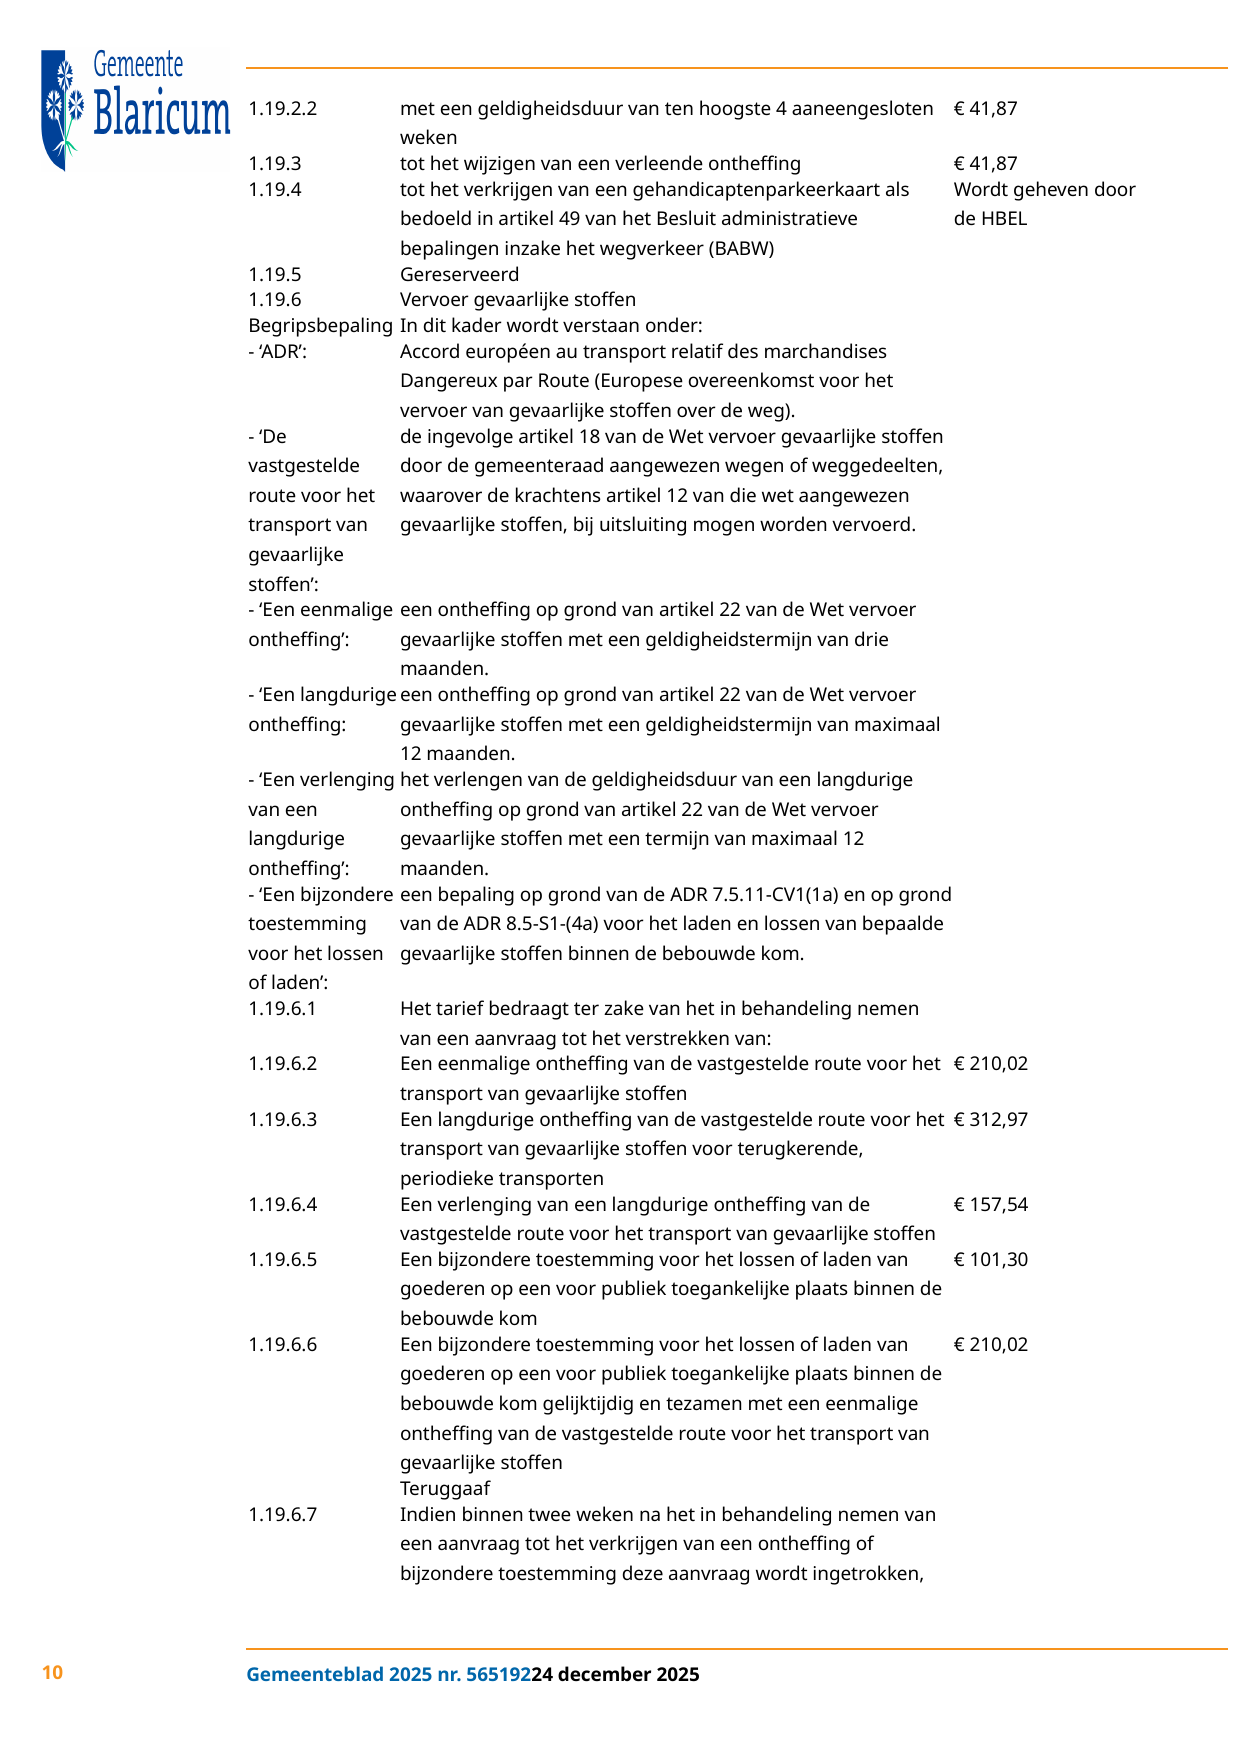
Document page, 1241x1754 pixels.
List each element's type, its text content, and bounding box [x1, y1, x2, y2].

table_cell - ‘Een bijzondere toestemming voor het lossen of laden’: [248, 881, 400, 995]
table_cell Een eenmalige ontheffing van de vastgestelde route voor het transport van gevaarlijke stoffen [400, 1051, 954, 1106]
table_cell € 157,54 [954, 1191, 1152, 1246]
table_cell Teruggaaf [400, 1475, 954, 1501]
table_cell tot het wijzigen van een verleende ontheffing [400, 150, 954, 176]
table_cell [954, 995, 1152, 1051]
table_cell € 210,02 [954, 1331, 1152, 1475]
table_cell Vervoer gevaarlijke stoffen [400, 286, 954, 312]
table_cell 1.19.6.2 [248, 1051, 400, 1106]
table_cell 1.19.6.6 [248, 1331, 400, 1475]
table_cell 1.19.6.7 [248, 1501, 400, 1586]
table_cell [954, 338, 1152, 423]
table_cell € 101,30 [954, 1246, 1152, 1331]
table_cell Indien binnen twee weken na het in behandeling nemen van een aanvraag tot het verkrijgen van een ontheffing of bijzondere toestemming deze aanvraag wordt ingetrokken, [400, 1501, 954, 1586]
table_cell Een langdurige ontheffing van de vastgestelde route voor het transport van gevaarlijke stoffen voor terugkerende, periodieke transporten [400, 1106, 954, 1191]
table_cell [954, 681, 1152, 766]
table_cell [954, 596, 1152, 681]
picture [41, 47, 231, 172]
table_cell [954, 1475, 1152, 1501]
table_cell Wordt geheven door de HBEL [954, 176, 1152, 261]
table_cell het verlengen van de geldigheidsduur van een langdurige ontheffing op grond van artikel 22 van de Wet vervoer gevaarlijke stoffen met een termijn van maximaal 12 maanden. [400, 766, 954, 881]
table_cell [954, 286, 1152, 312]
table_cell - ‘Een langdurige ontheffing: [248, 681, 400, 766]
table_cell 1.19.6.3 [248, 1106, 400, 1191]
table_cell tot het verkrijgen van een gehandicaptenparkeerkaart als bedoeld in artikel 49 van het Besluit administratieve bepalingen inzake het wegverkeer (BABW) [400, 176, 954, 261]
table_cell 1.19.6.5 [248, 1246, 400, 1331]
table_cell € 210,02 [954, 1051, 1152, 1106]
table_cell met een geldigheidsduur van ten hoogste 4 aaneengesloten weken [400, 95, 954, 150]
table_cell - ‘Een verlenging van een langdurige ontheffing’: [248, 766, 400, 881]
table_cell - ‘Een eenmalige ontheffing’: [248, 596, 400, 681]
table_cell - ‘De vastgestelde route voor het transport van gevaarlijke stoffen’: [248, 423, 400, 596]
table_cell [954, 423, 1152, 596]
table_cell een ontheffing op grond van artikel 22 van de Wet vervoer gevaarlijke stoffen met een geldigheidstermijn van maximaal 12 maanden. [400, 681, 954, 766]
table_cell 1.19.6 [248, 286, 400, 312]
table_cell 1.19.2.2 [248, 95, 400, 150]
table_cell Een bijzondere toestemming voor het lossen of laden van goederen op een voor publiek toegankelijke plaats binnen de bebouwde kom [400, 1246, 954, 1331]
table_cell 1.19.4 [248, 176, 400, 261]
table_cell € 41,87 [954, 95, 1152, 150]
table_cell Een bijzondere toestemming voor het lossen of laden van goederen op een voor publiek toegankelijke plaats binnen de bebouwde kom gelijktijdig en tezamen met een eenmalige ontheffing van de vastgestelde route voor het transport van gevaarlijke stoffen [400, 1331, 954, 1475]
table_cell 1.19.6.4 [248, 1191, 400, 1246]
table_cell [954, 881, 1152, 995]
table_cell een ontheffing op grond van artikel 22 van de Wet vervoer gevaarlijke stoffen met een geldigheidstermijn van drie maanden. [400, 596, 954, 681]
table_cell 1.19.6.1 [248, 995, 400, 1051]
table_cell de ingevolge artikel 18 van de Wet vervoer gevaarlijke stoffen door de gemeenteraad aangewezen wegen of weggedeelten, waarover de krachtens artikel 12 van die wet aangewezen gevaarlijke stoffen, bij uitsluiting mogen worden vervoerd. [400, 423, 954, 596]
table_cell een bepaling op grond van de ADR 7.5.11-CV1(1a) en op grond van de ADR 8.5-S1-(4a) voor het laden en lossen van bepaalde gevaarlijke stoffen binnen de bebouwde kom. [400, 881, 954, 995]
table_cell [954, 261, 1152, 286]
table_cell € 312,97 [954, 1106, 1152, 1191]
table_cell In dit kader wordt verstaan onder: [400, 312, 954, 338]
table_cell [954, 766, 1152, 881]
table_cell 1.19.3 [248, 150, 400, 176]
table_cell Een verlenging van een langdurige ontheffing van de vastgestelde route voor het transport van gevaarlijke stoffen [400, 1191, 954, 1246]
table_cell Begripsbepaling [248, 312, 400, 338]
table_cell Het tarief bedraagt ter zake van het in behandeling nemen van een aanvraag tot het verstrekken van: [400, 995, 954, 1051]
table_cell [954, 312, 1152, 338]
table_cell [954, 1501, 1152, 1586]
table_cell [248, 1475, 400, 1501]
table_cell € 41,87 [954, 150, 1152, 176]
table_cell 1.19.5 [248, 261, 400, 286]
table_cell - ‘ADR’: [248, 338, 400, 423]
table_cell Accord européen au transport relatif des marchandises Dangereux par Route (Europese overeenkomst voor het vervoer van gevaarlijke stoffen over de weg). [400, 338, 954, 423]
table_cell Gereserveerd [400, 261, 954, 286]
